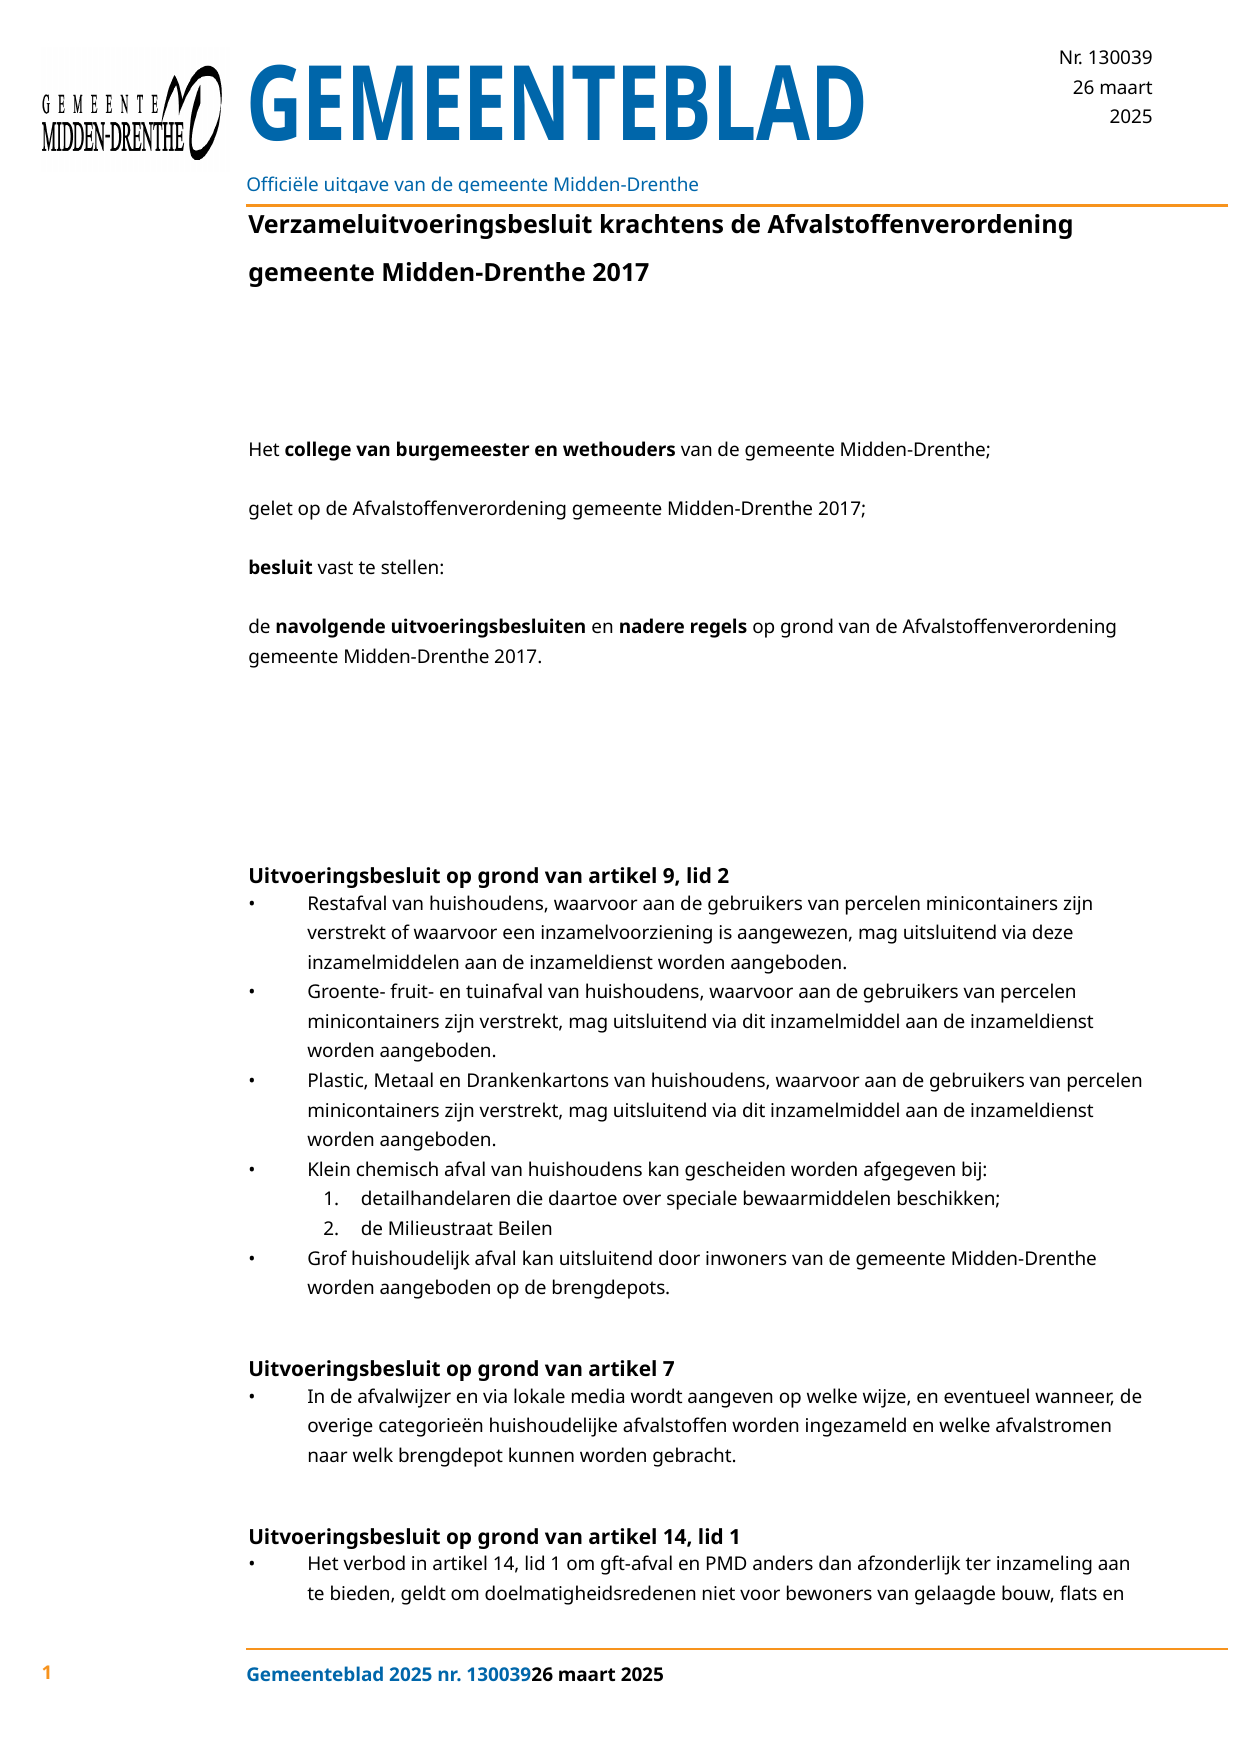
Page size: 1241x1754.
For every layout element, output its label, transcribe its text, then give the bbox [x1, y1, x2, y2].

list de Milieustraat Beilen [323, 1215, 1152, 1241]
list Grof huishoudelijk afval kan uitsluitend door inwoners van de gemeente Midden-Drenthe worden aangeboden op de brengdepots. [248, 1245, 1152, 1300]
list Klein chemisch afval van huishoudens kan gescheiden worden afgegeven bij: [248, 1156, 1152, 1182]
list Restafval van huishoudens, waarvoor aan de gebruikers van percelen minicontainers zijn verstrekt of waarvoor een inzamelvoorziening is aangewezen, mag uitsluitend via deze inzamelmiddelen aan de inzameldienst worden aangeboden. [248, 890, 1152, 975]
text Het college van burgemeester en wethouders van de gemeente Midden-Drenthe; [248, 436, 1152, 462]
text Verzameluitvoeringsbesluit krachtens de Afvalstoffenverordening gemeente Midden-Drenthe 2017 [248, 207, 1152, 288]
text gelet op de Afvalstoffenverordening gemeente Midden-Drenthe 2017; [248, 495, 1152, 521]
text Uitvoeringsbesluit op grond van artikel 7 [248, 1354, 1152, 1383]
text de navolgende uitvoeringsbesluiten en nadere regels op grond van de Afvalstoffenverordening gemeente Midden-Drenthe 2017. [248, 614, 1152, 669]
text Uitvoeringsbesluit op grond van artikel 14, lid 1 [248, 1522, 1152, 1550]
picture [41, 47, 231, 172]
list Groente- fruit- en tuinafval van huishoudens, waarvoor aan de gebruikers van percelen minicontainers zijn verstrekt, mag uitsluitend via dit inzamelmiddel aan de inzameldienst worden aangeboden. [248, 978, 1152, 1063]
list Het verbod in artikel 14, lid 1 om gft-afval en PMD anders dan afzonderlijk ter inzameling aan te bieden, geldt om doelmatigheidsredenen niet voor bewoners van gelaagde bouw, flats en [248, 1550, 1152, 1606]
text besluit vast te stellen: [248, 554, 1152, 580]
text Uitvoeringsbesluit op grond van artikel 9, lid 2 [248, 861, 1152, 890]
list detailhandelaren die daartoe over speciale bewaarmiddelen beschikken; [323, 1186, 1152, 1211]
list In de afvalwijzer en via lokale media wordt aangeven op welke wijze, en eventueel wanneer, de overige categorieën huishoudelijke afvalstoffen worden ingezameld en welke afvalstromen naar welk brengdepot kunnen worden gebracht. [248, 1383, 1152, 1468]
list Plastic, Metaal en Drankenkartons van huishoudens, waarvoor aan de gebruikers van percelen minicontainers zijn verstrekt, mag uitsluitend via dit inzamelmiddel aan de inzameldienst worden aangeboden. [248, 1067, 1152, 1152]
